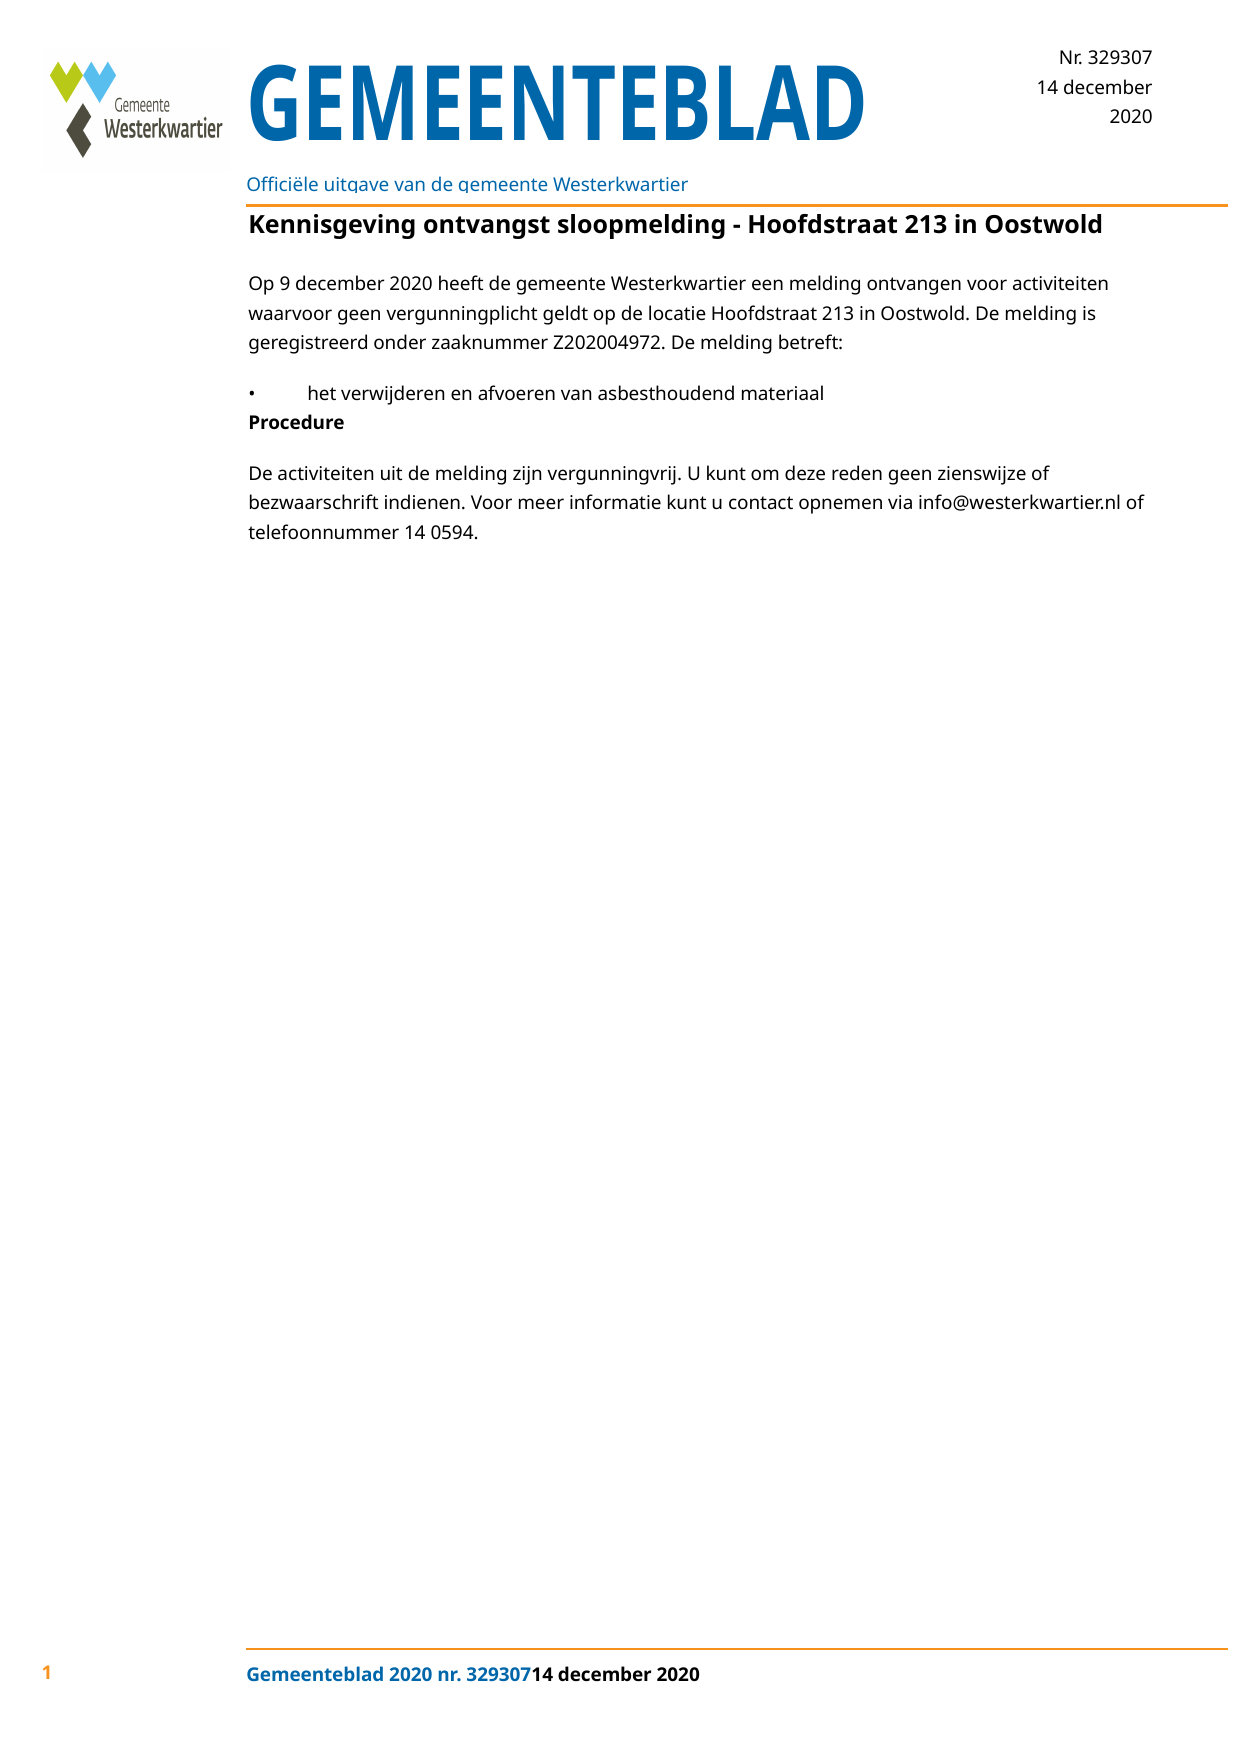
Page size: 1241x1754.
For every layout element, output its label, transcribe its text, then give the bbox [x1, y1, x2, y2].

text Kennisgeving ontvangst sloopmelding - Hoofdstraat 213 in Oostwold [248, 207, 1152, 241]
text De activiteiten uit de melding zijn vergunningvrij. U kunt om deze reden geen zienswijze of bezwaarschrift indienen. Voor meer informatie kunt u contact opnemen via info@westerkwartier.nl of telefoonnummer 14 0594. [248, 460, 1152, 545]
text Op 9 december 2020 heeft de gemeente Westerkwartier een melding ontvangen voor activiteiten waarvoor geen vergunningplicht geldt op de locatie Hoofdstraat 213 in Oostwold. De melding is geregistreerd onder zaaknummer Z202004972. De melding betreft: [248, 270, 1152, 355]
picture [41, 47, 231, 172]
text Procedure [248, 409, 1152, 435]
list het verwijderen en afvoeren van asbesthoudend materiaal [248, 380, 1152, 406]
